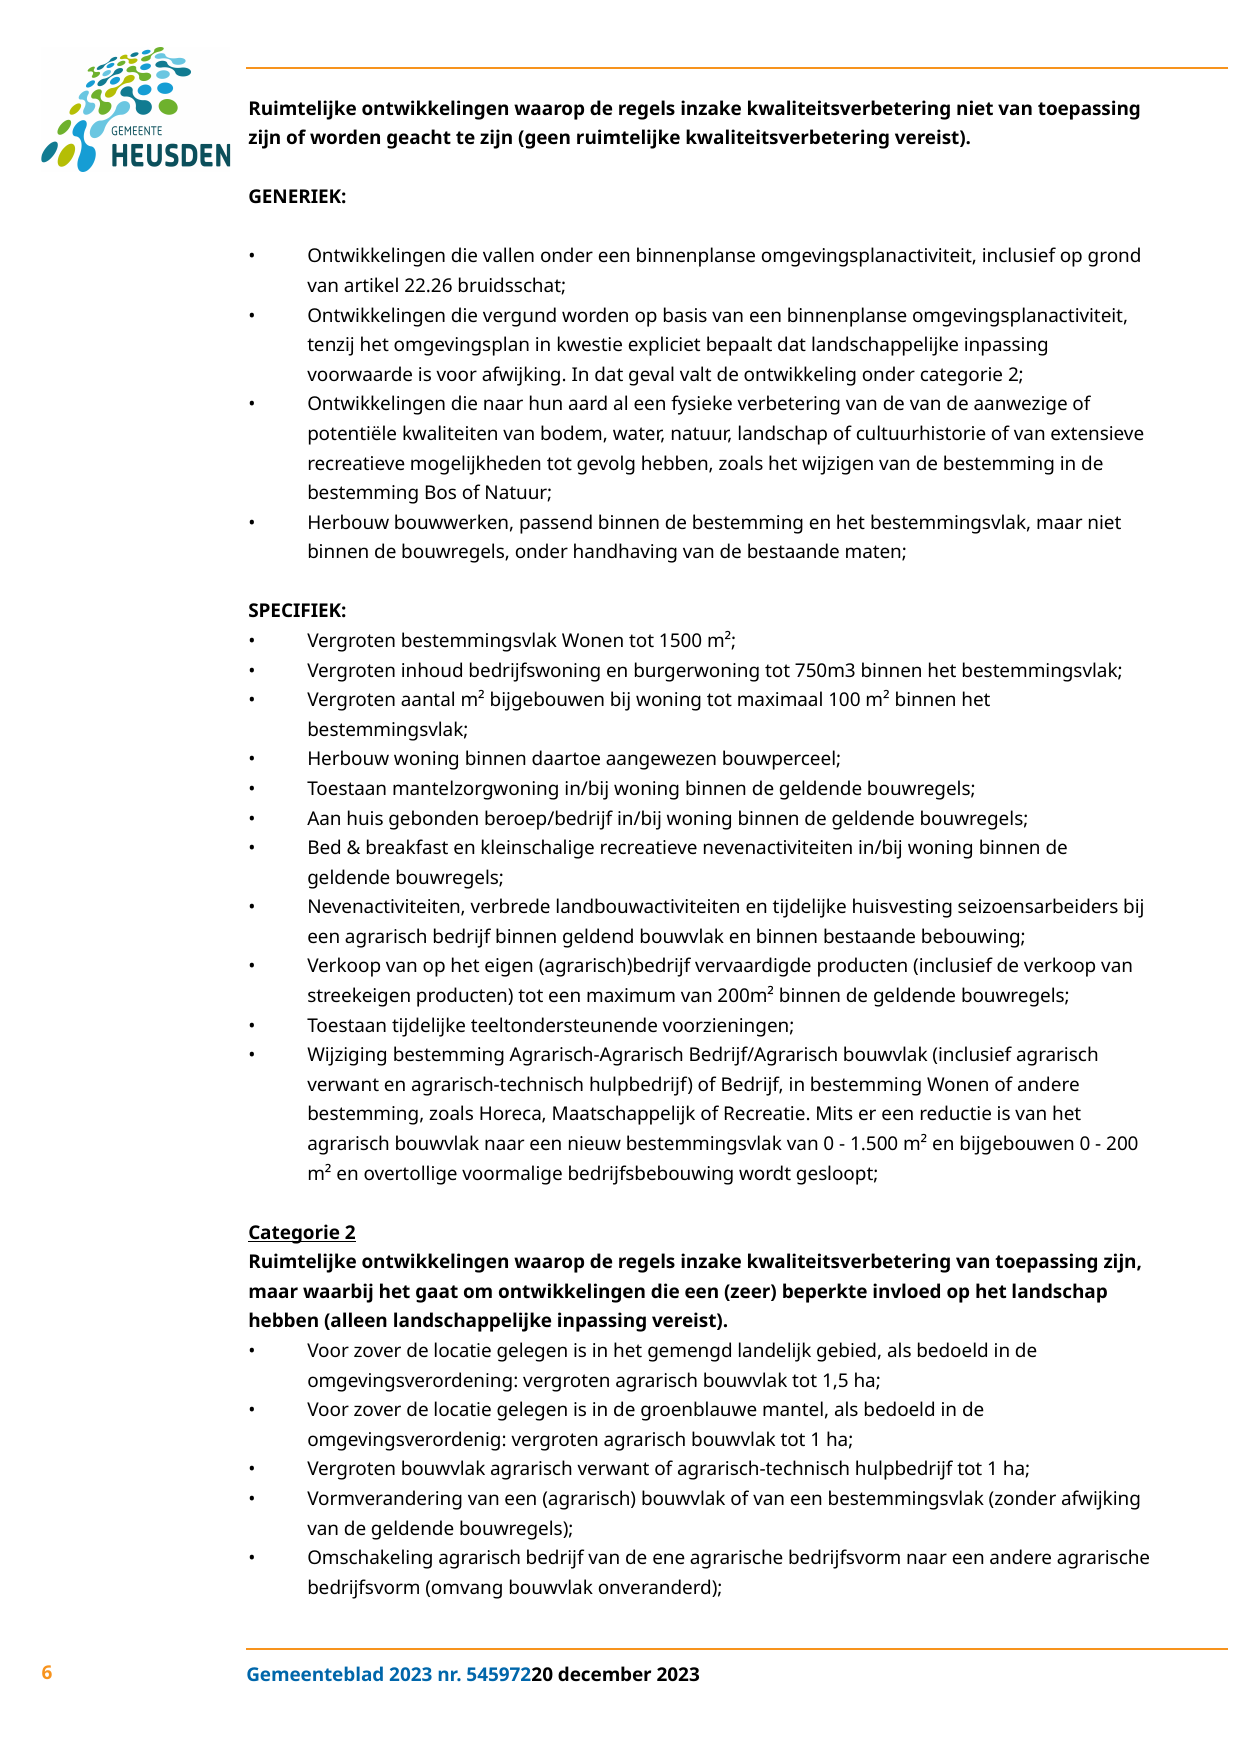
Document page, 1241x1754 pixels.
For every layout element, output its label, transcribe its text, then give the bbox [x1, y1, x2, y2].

list Vergroten bestemmingsvlak Wonen tot 1500 m²; [248, 627, 1152, 653]
list Omschakeling agrarisch bedrijf van de ene agrarische bedrijfsvorm naar een andere agrarische bedrijfsvorm (omvang bouwvlak onveranderd); [248, 1544, 1152, 1600]
list Herbouw woning binnen daartoe aangewezen bouwperceel; [248, 746, 1152, 771]
list Toestaan mantelzorgwoning in/bij woning binnen de geldende bouwregels; [248, 775, 1152, 801]
list Ontwikkelingen die vallen onder een binnenplanse omgevingsplanactiviteit, inclusief op grond van artikel 22.26 bruidsschat; [248, 243, 1152, 298]
list Nevenactiviteiten, verbrede landbouwactiviteiten en tijdelijke huisvesting seizoensarbeiders bij een agrarisch bedrijf binnen geldend bouwvlak en binnen bestaande bebouwing; [248, 893, 1152, 949]
list Vergroten bouwvlak agrarisch verwant of agrarisch-technisch hulpbedrijf tot 1 ha; [248, 1456, 1152, 1481]
list Ontwikkelingen die vergund worden op basis van een binnenplanse omgevingsplanactiviteit, tenzij het omgevingsplan in kwestie expliciet bepaalt dat landschappelijke inpassing voorwaarde is voor afwijking. In dat geval valt de ontwikkeling onder categorie 2; [248, 302, 1152, 387]
list Ontwikkelingen die naar hun aard al een fysieke verbetering van de van de aanwezige of potentiële kwaliteiten van bodem, water, natuur, landschap of cultuurhistorie of van extensieve recreatieve mogelijkheden tot gevolg hebben, zoals het wijzigen van de bestemming in de bestemming Bos of Natuur; [248, 391, 1152, 505]
list Verkoop van op het eigen (agrarisch)bedrijf vervaardigde producten (inclusief de verkoop van streekeigen producten) tot een maximum van 200m² binnen de geldende bouwregels; [248, 953, 1152, 1008]
text Categorie 2 [248, 1219, 1152, 1245]
list Aan huis gebonden beroep/bedrijf in/bij woning binnen de geldende bouwregels; [248, 805, 1152, 831]
list Voor zover de locatie gelegen is in de groenblauwe mantel, als bedoeld in de omgevingsverordenig: vergroten agrarisch bouwvlak tot 1 ha; [248, 1396, 1152, 1452]
list Vergroten inhoud bedrijfswoning en burgerwoning tot 750m3 binnen het bestemmingsvlak; [248, 657, 1152, 683]
list Wijziging bestemming Agrarisch-Agrarisch Bedrijf/Agrarisch bouwvlak (inclusief agrarisch verwant en agrarisch-technisch hulpbedrijf) of Bedrijf, in bestemming Wonen of andere bestemming, zoals Horeca, Maatschappelijk of Recreatie. Mits er een reductie is van het agrarisch bouwvlak naar een nieuw bestemmingsvlak van 0 - 1.500 m² en bijgebouwen 0 - 200 m² en overtollige voormalige bedrijfsbebouwing wordt gesloopt; [248, 1041, 1152, 1186]
text GENERIEK: [248, 183, 1152, 209]
list Bed & breakfast en kleinschalige recreatieve nevenactiviteiten in/bij woning binnen de geldende bouwregels; [248, 834, 1152, 890]
list Vergroten aantal m² bijgebouwen bij woning tot maximaal 100 m² binnen het bestemmingsvlak; [248, 686, 1152, 742]
list Voor zover de locatie gelegen is in het gemengd landelijk gebied, als bedoeld in de omgevingsverordening: vergroten agrarisch bouwvlak tot 1,5 ha; [248, 1337, 1152, 1393]
text Ruimtelijke ontwikkelingen waarop de regels inzake kwaliteitsverbetering niet van toepassing zijn of worden geacht te zijn (geen ruimtelijke kwaliteitsverbetering vereist). [248, 95, 1152, 150]
picture [41, 47, 231, 172]
list Herbouw bouwwerken, passend binnen de bestemming en het bestemmingsvlak, maar niet binnen de bouwregels, onder handhaving van de bestaande maten; [248, 509, 1152, 564]
list Toestaan tijdelijke teeltondersteunende voorzieningen; [248, 1012, 1152, 1038]
text Ruimtelijke ontwikkelingen waarop de regels inzake kwaliteitsverbetering van toepassing zijn, maar waarbij het gaat om ontwikkelingen die een (zeer) beperkte invloed op het landschap hebben (alleen landschappelijke inpassing vereist). [248, 1248, 1152, 1333]
text SPECIFIEK: [248, 598, 1152, 623]
list Vormverandering van een (agrarisch) bouwvlak of van een bestemmingsvlak (zonder afwijking van de geldende bouwregels); [248, 1485, 1152, 1541]
